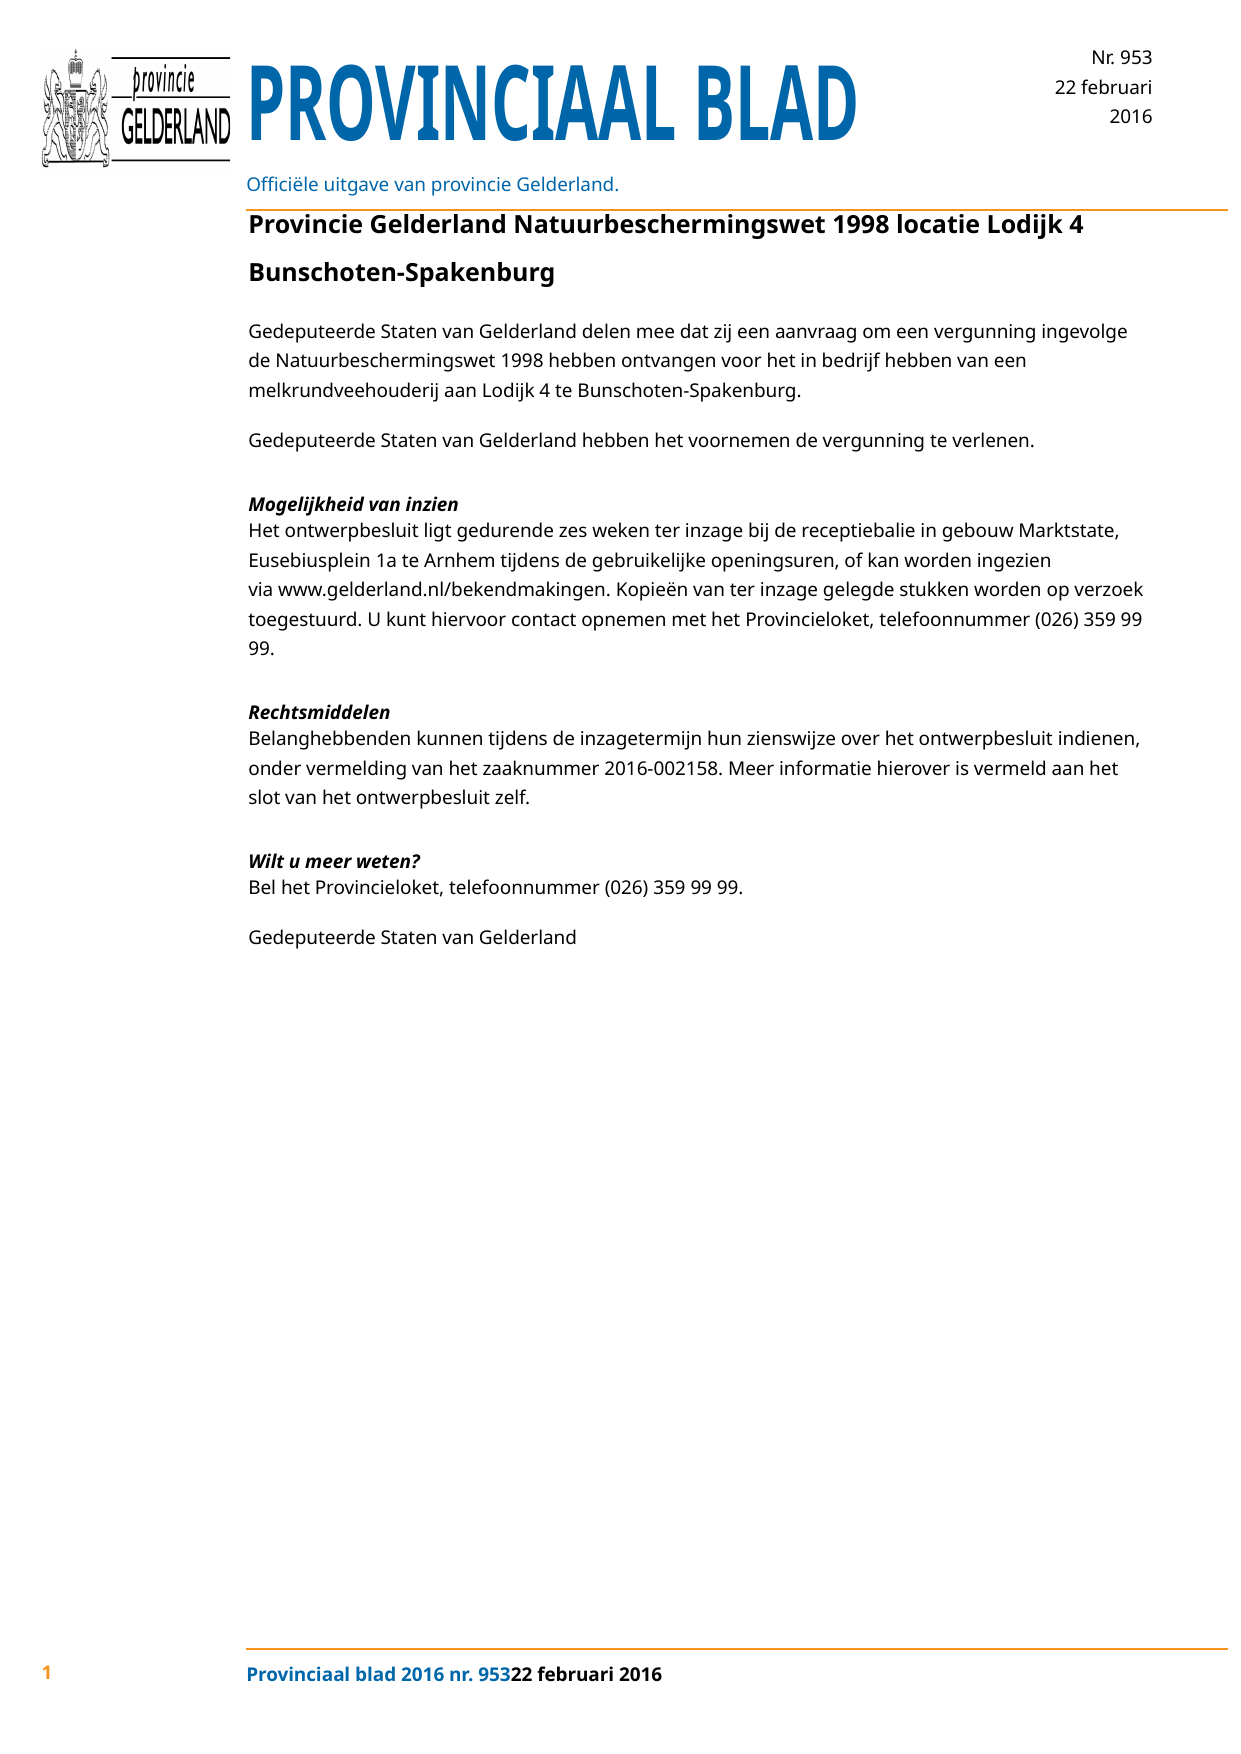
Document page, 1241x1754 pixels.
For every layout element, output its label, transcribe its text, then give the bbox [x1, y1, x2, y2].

text Gedeputeerde Staten van Gelderland delen mee dat zij een aanvraag om een vergunning ingevolge de Natuurbeschermingswet 1998 hebben ontvangen voor het in bedrijf hebben van een melkrundveehouderij aan Lodijk 4 te Bunschoten-Spakenburg. [248, 318, 1152, 403]
text Gedeputeerde Staten van Gelderland hebben het voornemen de vergunning te verlenen. [248, 427, 1152, 453]
text Rechtsmiddelen [248, 699, 1152, 725]
text Mogelijkheid van inzien [248, 491, 1152, 517]
picture [41, 47, 231, 172]
text Provincie Gelderland Natuurbeschermingswet 1998 locatie Lodijk 4 Bunschoten-Spakenburg [248, 211, 1152, 288]
text Wilt u meer weten? [248, 848, 1152, 874]
text Belanghebbenden kunnen tijdens de inzagetermijn hun zienswijze over het ontwerpbesluit indienen, onder vermelding van het zaaknummer 2016-002158. Meer informatie hierover is vermeld aan het slot van het ontwerpbesluit zelf. [248, 725, 1152, 810]
text Bel het Provincieloket, telefoonnummer (026) 359 99 99. [248, 874, 1152, 900]
text Het ontwerpbesluit ligt gedurende zes weken ter inzage bij de receptiebalie in gebouw Marktstate, Eusebiusplein 1a te Arnhem tijdens de gebruikelijke openingsuren, of kan worden ingezien via www.gelderland.nl/bekendmakingen. Kopieën van ter inzage gelegde stukken worden op verzoek toegestuurd. U kunt hiervoor contact opnemen met het Provincieloket, telefoonnummer (026) 359 99 99. [248, 517, 1152, 661]
text Gedeputeerde Staten van Gelderland [248, 924, 1152, 950]
